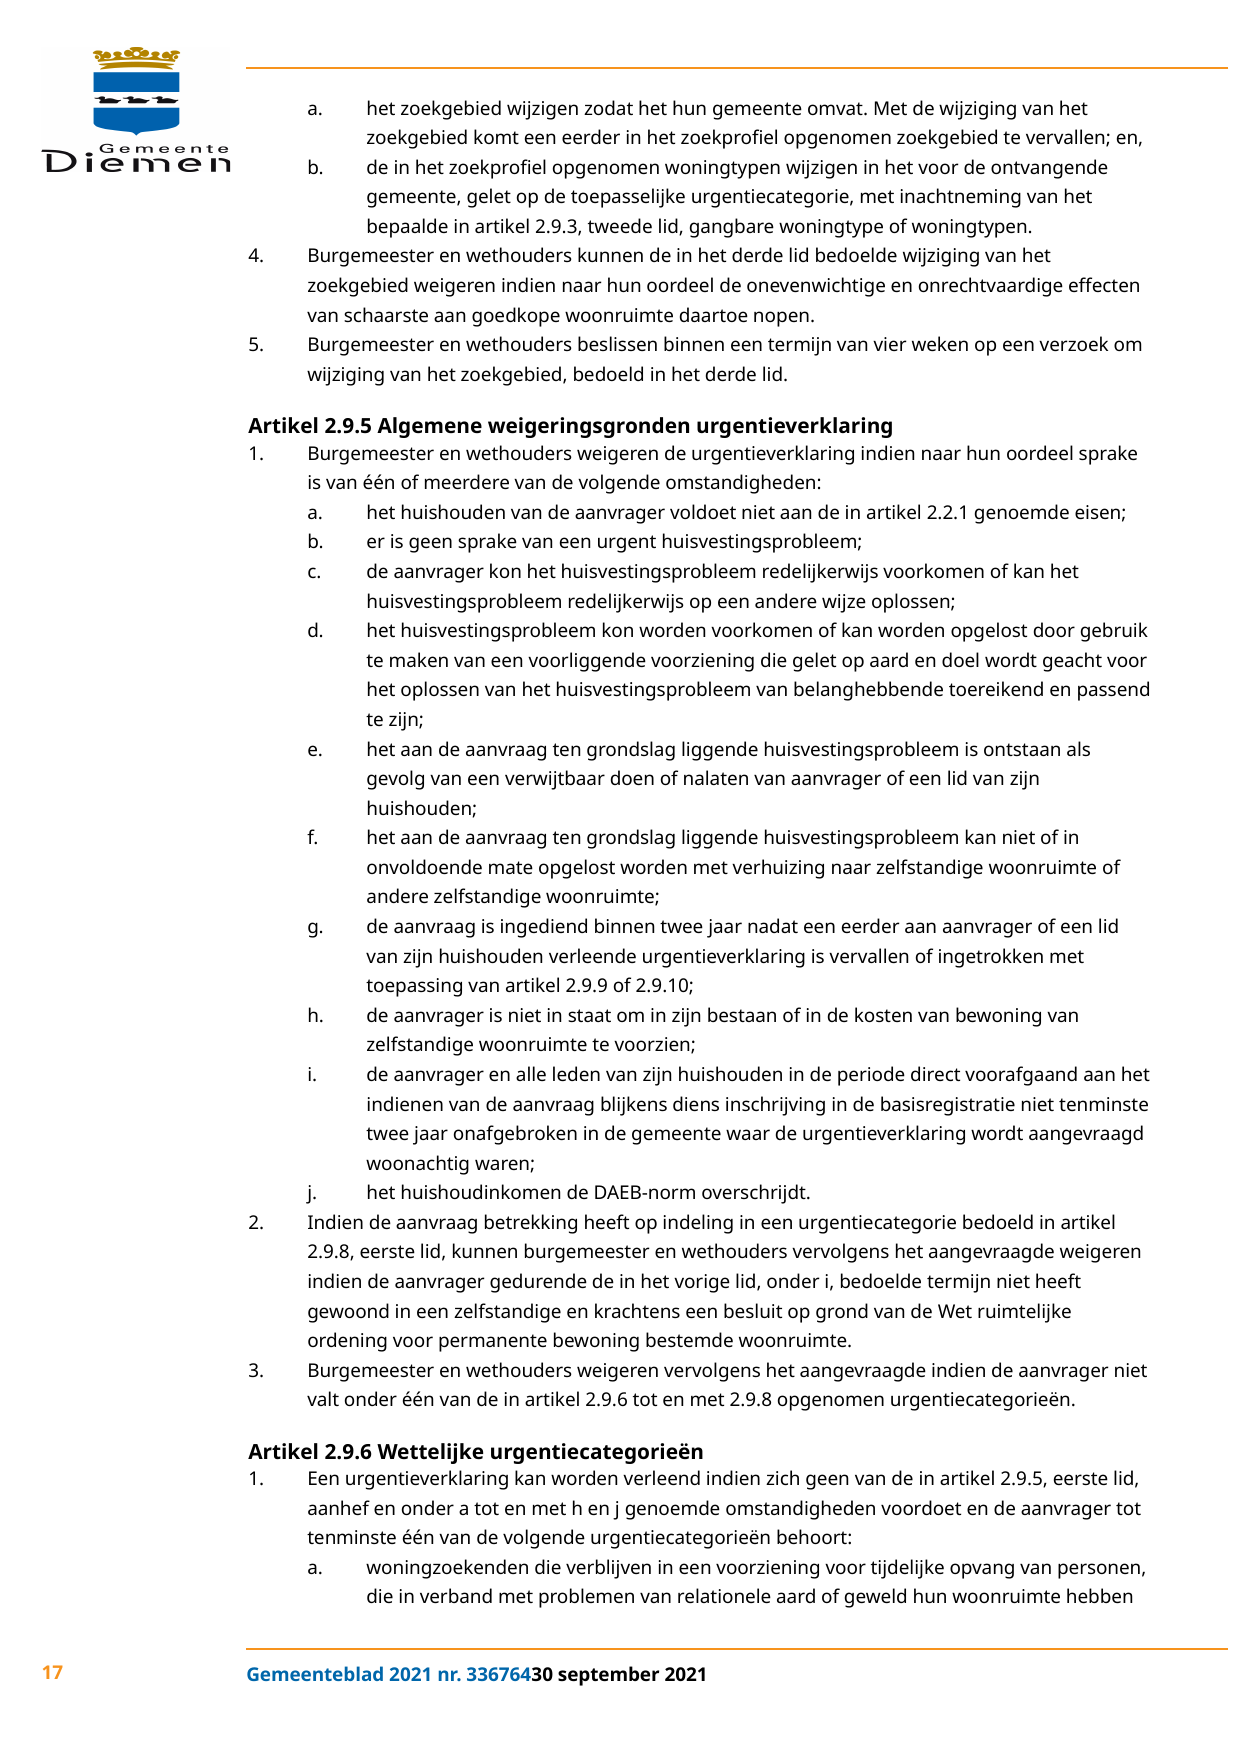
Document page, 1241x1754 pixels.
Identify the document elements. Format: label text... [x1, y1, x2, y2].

list het zoekgebied wijzigen zodat het hun gemeente omvat. Met de wijziging van het zoekgebied komt een eerder in het zoekprofiel opgenomen zoekgebied te vervallen; en, [307, 95, 1152, 150]
picture [41, 47, 231, 172]
list de aanvrager is niet in staat om in zijn bestaan of in de kosten van bewoning van zelfstandige woonruimte te voorzien; [307, 1002, 1152, 1057]
list de aanvrager en alle leden van zijn huishouden in de periode direct voorafgaand aan het indienen van de aanvraag blijkens diens inschrijving in de basisregistratie niet tenminste twee jaar onafgebroken in de gemeente waar de urgentieverklaring wordt aangevraagd woonachtig waren; [307, 1061, 1152, 1176]
list het aan de aanvraag ten grondslag liggende huisvestingsprobleem kan niet of in onvoldoende mate opgelost worden met verhuizing naar zelfstandige woonruimte of andere zelfstandige woonruimte; [307, 824, 1152, 909]
list Een urgentieverklaring kan worden verleend indien zich geen van de in artikel 2.9.5, eerste lid, aanhef en onder a tot en met h en j genoemde omstandigheden voordoet en de aanvrager tot tenminste één van de volgende urgentiecategorieën behoort: [248, 1465, 1152, 1550]
list Burgemeester en wethouders beslissen binnen een termijn van vier weken op een verzoek om wijziging van het zoekgebied, bedoeld in het derde lid. [248, 331, 1152, 387]
list Burgemeester en wethouders weigeren vervolgens het aangevraagde indien de aanvrager niet valt onder één van de in artikel 2.9.6 tot en met 2.9.8 opgenomen urgentiecategorieën. [248, 1357, 1152, 1412]
list Burgemeester en wethouders kunnen de in het derde lid bedoelde wijziging van het zoekgebied weigeren indien naar hun oordeel de onevenwichtige en onrechtvaardige effecten van schaarste aan goedkope woonruimte daartoe nopen. [248, 243, 1152, 328]
list woningzoekenden die verblijven in een voorziening voor tijdelijke opvang van personen, die in verband met problemen van relationele aard of geweld hun woonruimte hebben [307, 1554, 1152, 1609]
list Indien de aanvraag betrekking heeft op indeling in een urgentiecategorie bedoeld in artikel 2.9.8, eerste lid, kunnen burgemeester en wethouders vervolgens het aangevraagde weigeren indien de aanvrager gedurende de in het vorige lid, onder i, bedoelde termijn niet heeft gewoond in een zelfstandige en krachtens een besluit op grond van de Wet ruimtelijke ordening voor permanente bewoning bestemde woonruimte. [248, 1209, 1152, 1353]
list er is geen sprake van een urgent huisvestingsprobleem; [307, 529, 1152, 554]
list het huishouden van de aanvrager voldoet niet aan de in artikel 2.2.1 genoemde eisen; [307, 499, 1152, 525]
list het huishoudinkomen de DAEB-norm overschrijdt. [307, 1179, 1152, 1205]
list het huisvestingsprobleem kon worden voorkomen of kan worden opgelost door gebruik te maken van een voorliggende voorziening die gelet op aard en doel wordt geacht voor het oplossen van het huisvestingsprobleem van belanghebbende toereikend en passend te zijn; [307, 617, 1152, 732]
list Burgemeester en wethouders weigeren de urgentieverklaring indien naar hun oordeel sprake is van één of meerdere van de volgende omstandigheden: [248, 440, 1152, 495]
list het aan de aanvraag ten grondslag liggende huisvestingsprobleem is ontstaan als gevolg van een verwijtbaar doen of nalaten van aanvrager of een lid van zijn huishouden; [307, 736, 1152, 821]
text Artikel 2.9.5 Algemene weigeringsgronden urgentieverklaring [248, 411, 1152, 440]
text Artikel 2.9.6 Wettelijke urgentiecategorieën [248, 1437, 1152, 1465]
list de aanvrager kon het huisvestingsprobleem redelijkerwijs voorkomen of kan het huisvestingsprobleem redelijkerwijs op een andere wijze oplossen; [307, 558, 1152, 613]
list de in het zoekprofiel opgenomen woningtypen wijzigen in het voor de ontvangende gemeente, gelet op de toepasselijke urgentiecategorie, met inachtneming van het bepaalde in artikel 2.9.3, tweede lid, gangbare woningtype of woningtypen. [307, 154, 1152, 239]
list de aanvraag is ingediend binnen twee jaar nadat een eerder aan aanvrager of een lid van zijn huishouden verleende urgentieverklaring is vervallen of ingetrokken met toepassing van artikel 2.9.9 of 2.9.10; [307, 913, 1152, 998]
